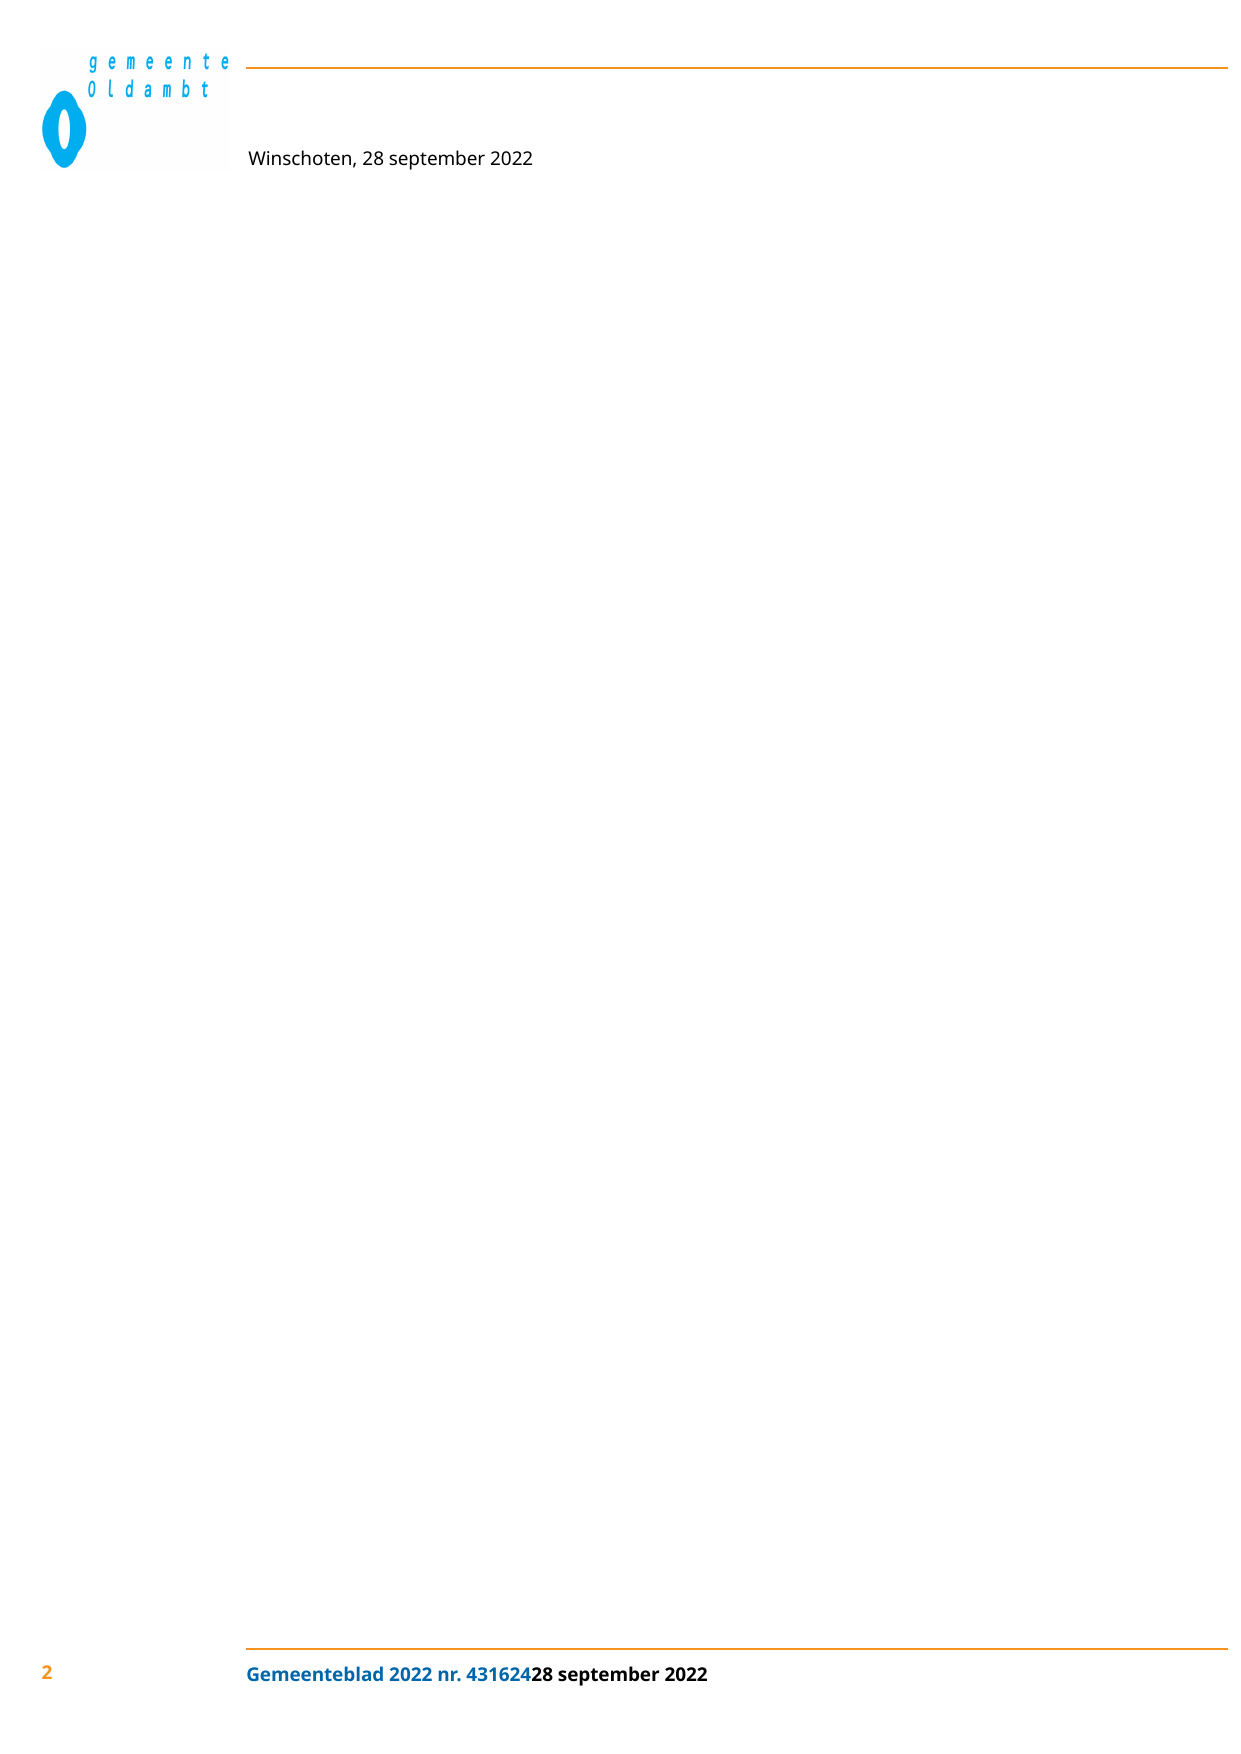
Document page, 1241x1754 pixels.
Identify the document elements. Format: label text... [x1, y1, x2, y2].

picture [41, 47, 231, 172]
text Winschoten, 28 september 2022 [248, 145, 1152, 171]
